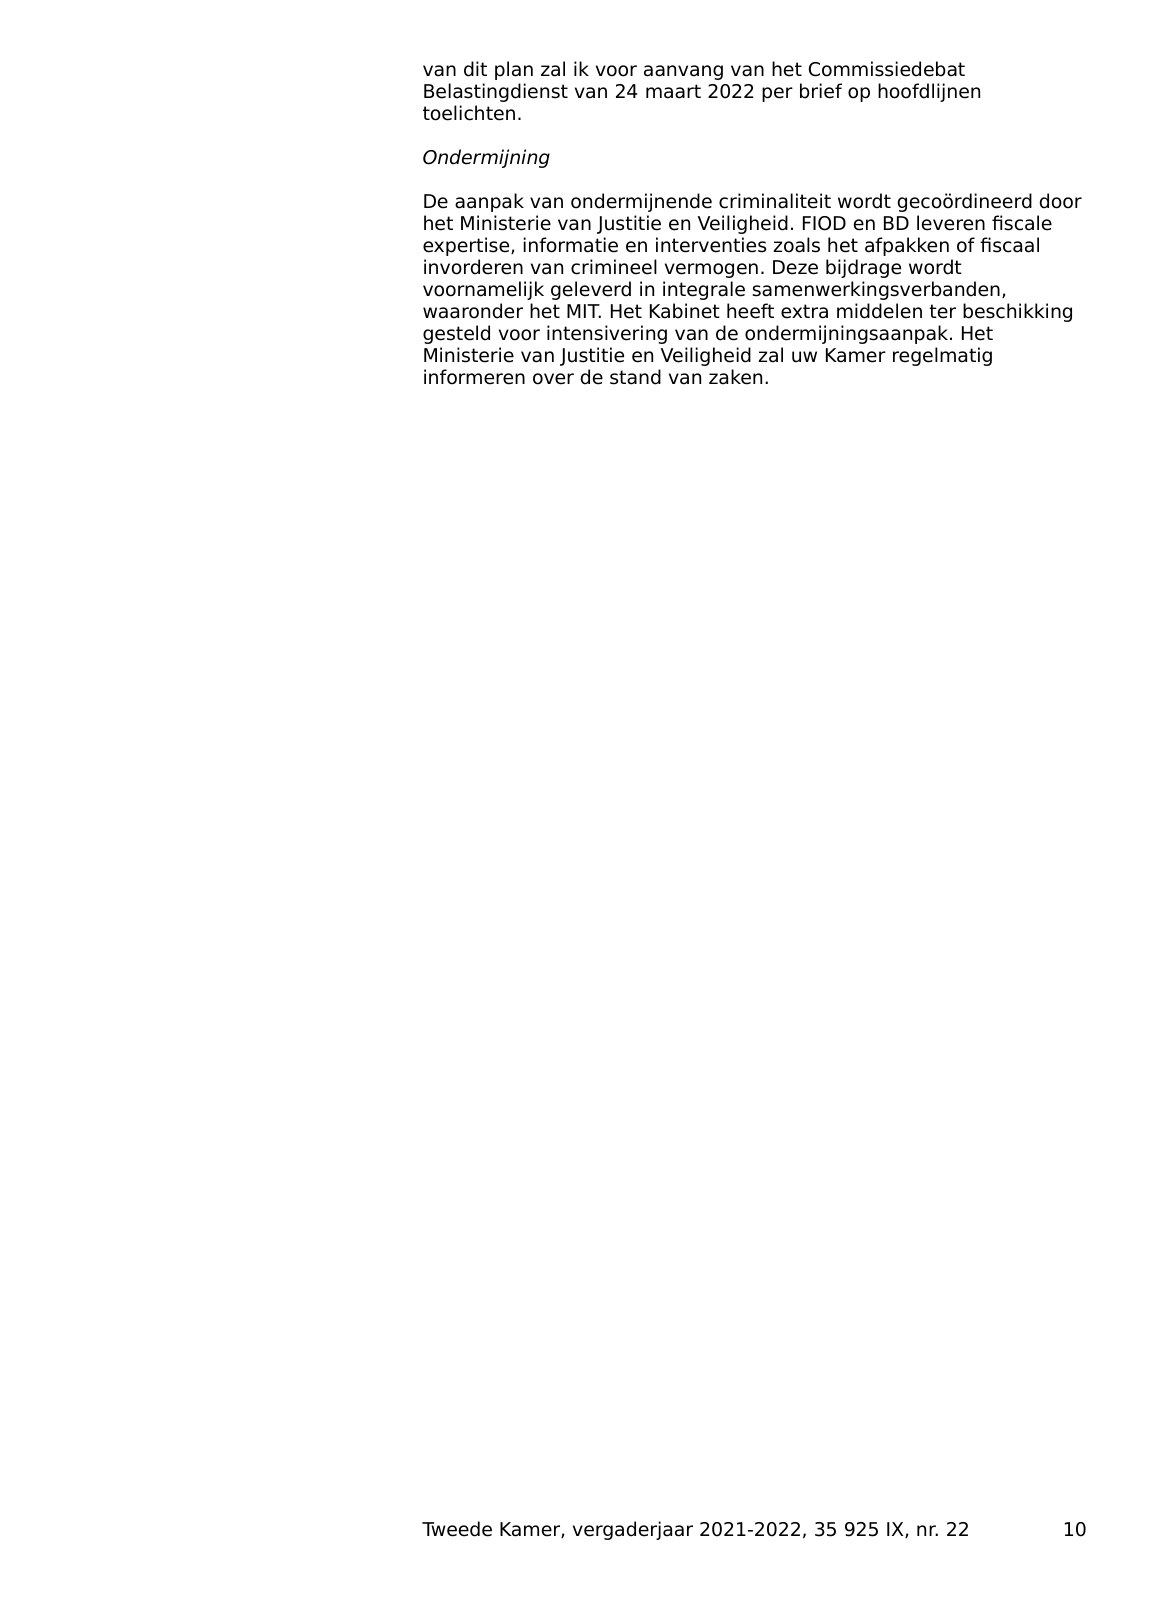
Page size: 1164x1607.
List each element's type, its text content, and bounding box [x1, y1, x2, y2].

text De aanpak van ondermijnende criminaliteit wordt gecoördineerd door het Ministerie van Justitie en Veiligheid. FIOD en BD leveren fiscale expertise, informatie en interventies zoals het afpakken of fiscaal invorderen van crimineel vermogen. Deze bijdrage wordt voornamelijk geleverd in integrale samenwerkingsverbanden, waaronder het MIT. Het Kabinet heeft extra middelen ter beschikking gesteld voor intensivering van de ondermijningsaanpak. Het Ministerie van Justitie en Veiligheid zal uw Kamer regelmatig informeren over de stand van zaken. [422, 191, 1087, 389]
subtitle Ondermijning [422, 147, 1087, 169]
text van dit plan zal ik voor aanvang van het Commissiedebat Belastingdienst van 24 maart 2022 per brief op hoofdlijnen toelichten. [422, 59, 1087, 125]
